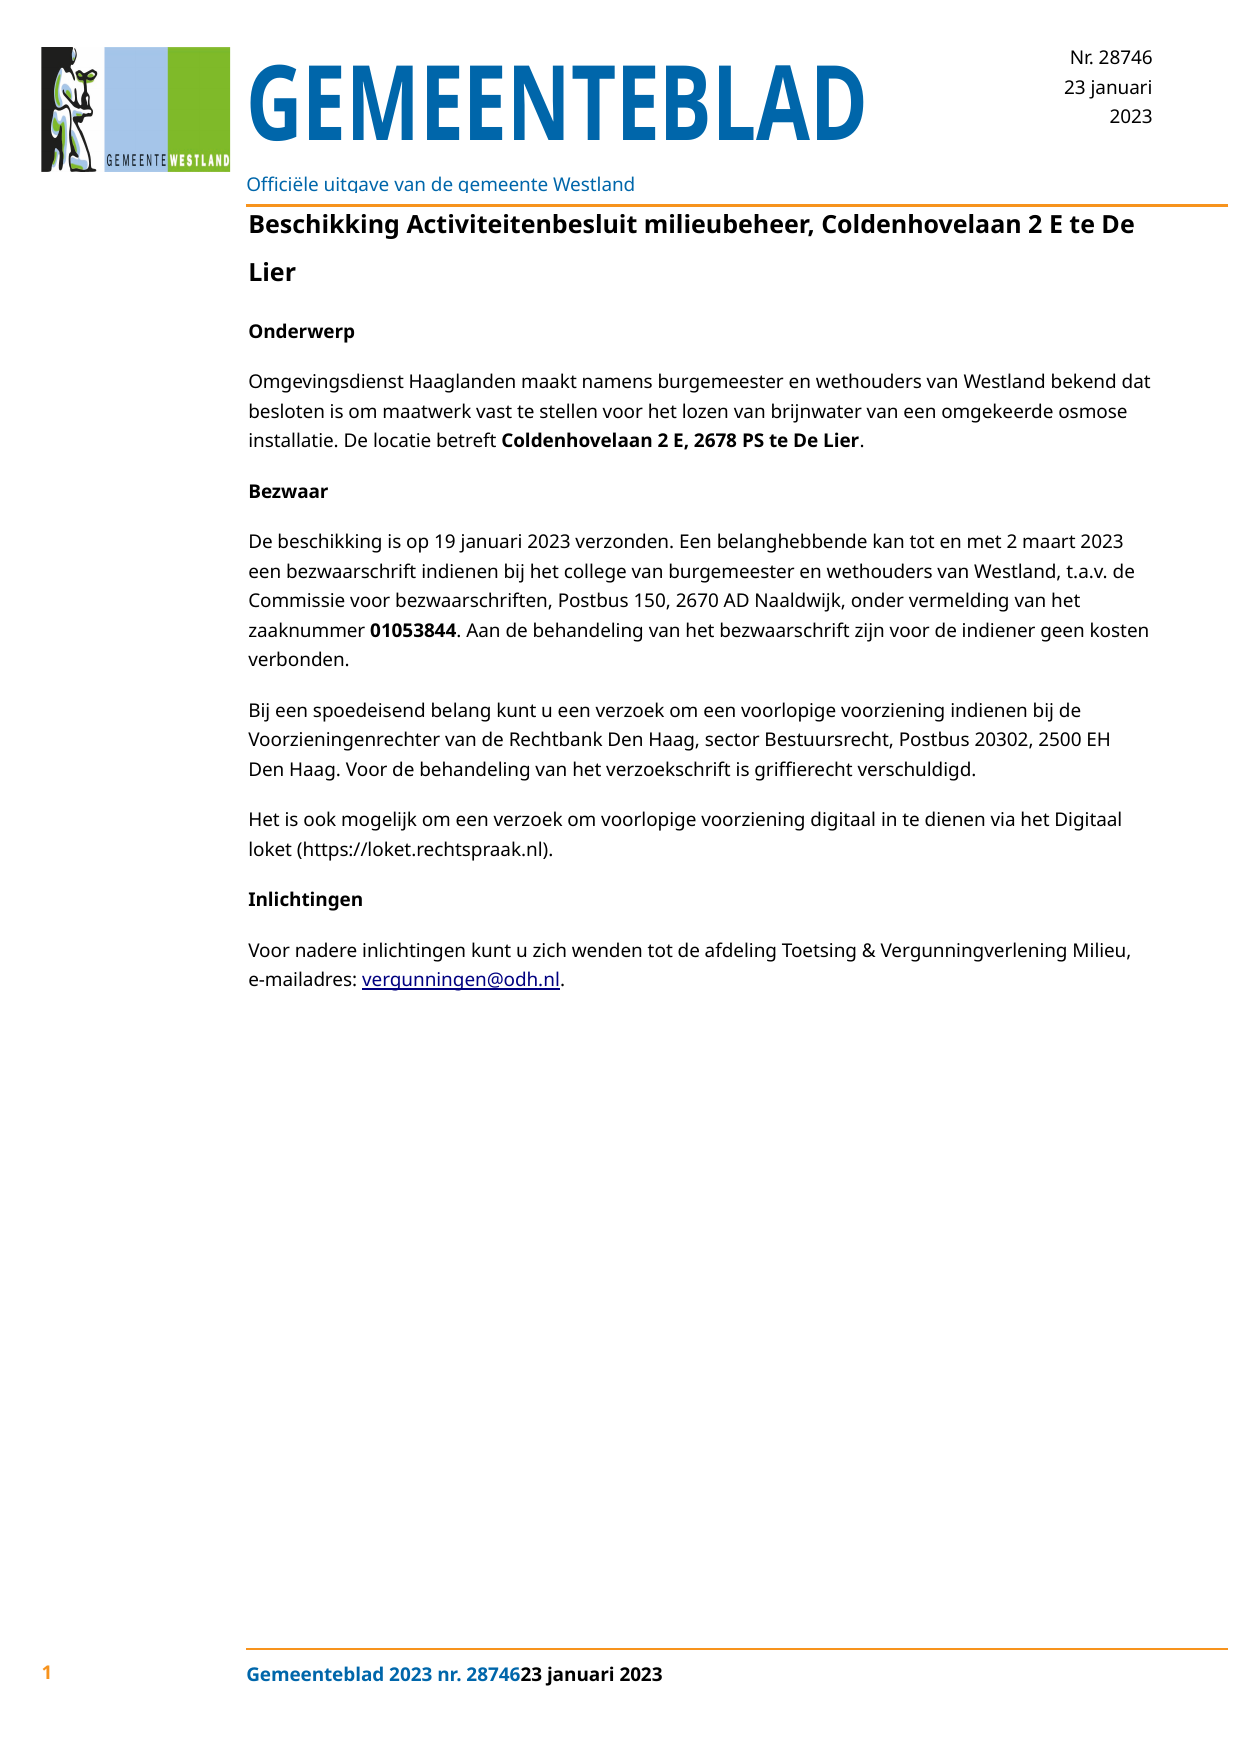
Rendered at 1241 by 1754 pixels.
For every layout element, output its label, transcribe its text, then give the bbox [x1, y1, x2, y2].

picture [41, 47, 231, 172]
text Inlichtingen [248, 887, 1152, 912]
text Voor nadere inlichtingen kunt u zich wenden tot de afdeling Toetsing & Vergunningverlening Milieu, e-mailadres: vergunningen@odh.nl. [248, 937, 1152, 992]
text Bezwaar [248, 478, 1152, 504]
text De beschikking is op 19 januari 2023 verzonden. Een belanghebbende kan tot en met 2 maart 2023 een bezwaarschrift indienen bij het college van burgemeester en wethouders van Westland, t.a.v. de Commissie voor bezwaarschriften, Postbus 150, 2670 AD Naaldwijk, onder vermelding van het zaaknummer 01053844. Aan de behandeling van het bezwaarschrift zijn voor de indiener geen kosten verbonden. [248, 528, 1152, 672]
text Onderwerp [248, 318, 1152, 344]
text Beschikking Activiteitenbesluit milieubeheer, Coldenhovelaan 2 E te De Lier [248, 207, 1152, 288]
text Het is ook mogelijk om een verzoek om voorlopige voorziening digitaal in te dienen via het Digitaal loket (https://loket.rechtspraak.nl). [248, 807, 1152, 862]
text Bij een spoedeisend belang kunt u een verzoek om een voorlopige voorziening indienen bij de Voorzieningenrechter van de Rechtbank Den Haag, sector Bestuursrecht, Postbus 20302, 2500 EH Den Haag. Voor de behandeling van het verzoekschrift is griffierecht verschuldigd. [248, 697, 1152, 782]
text Omgevingsdienst Haaglanden maakt namens burgemeester en wethouders van Westland bekend dat besloten is om maatwerk vast te stellen voor het lozen van brijnwater van een omgekeerde osmose installatie. De locatie betreft Coldenhovelaan 2 E, 2678 PS te De Lier. [248, 368, 1152, 453]
